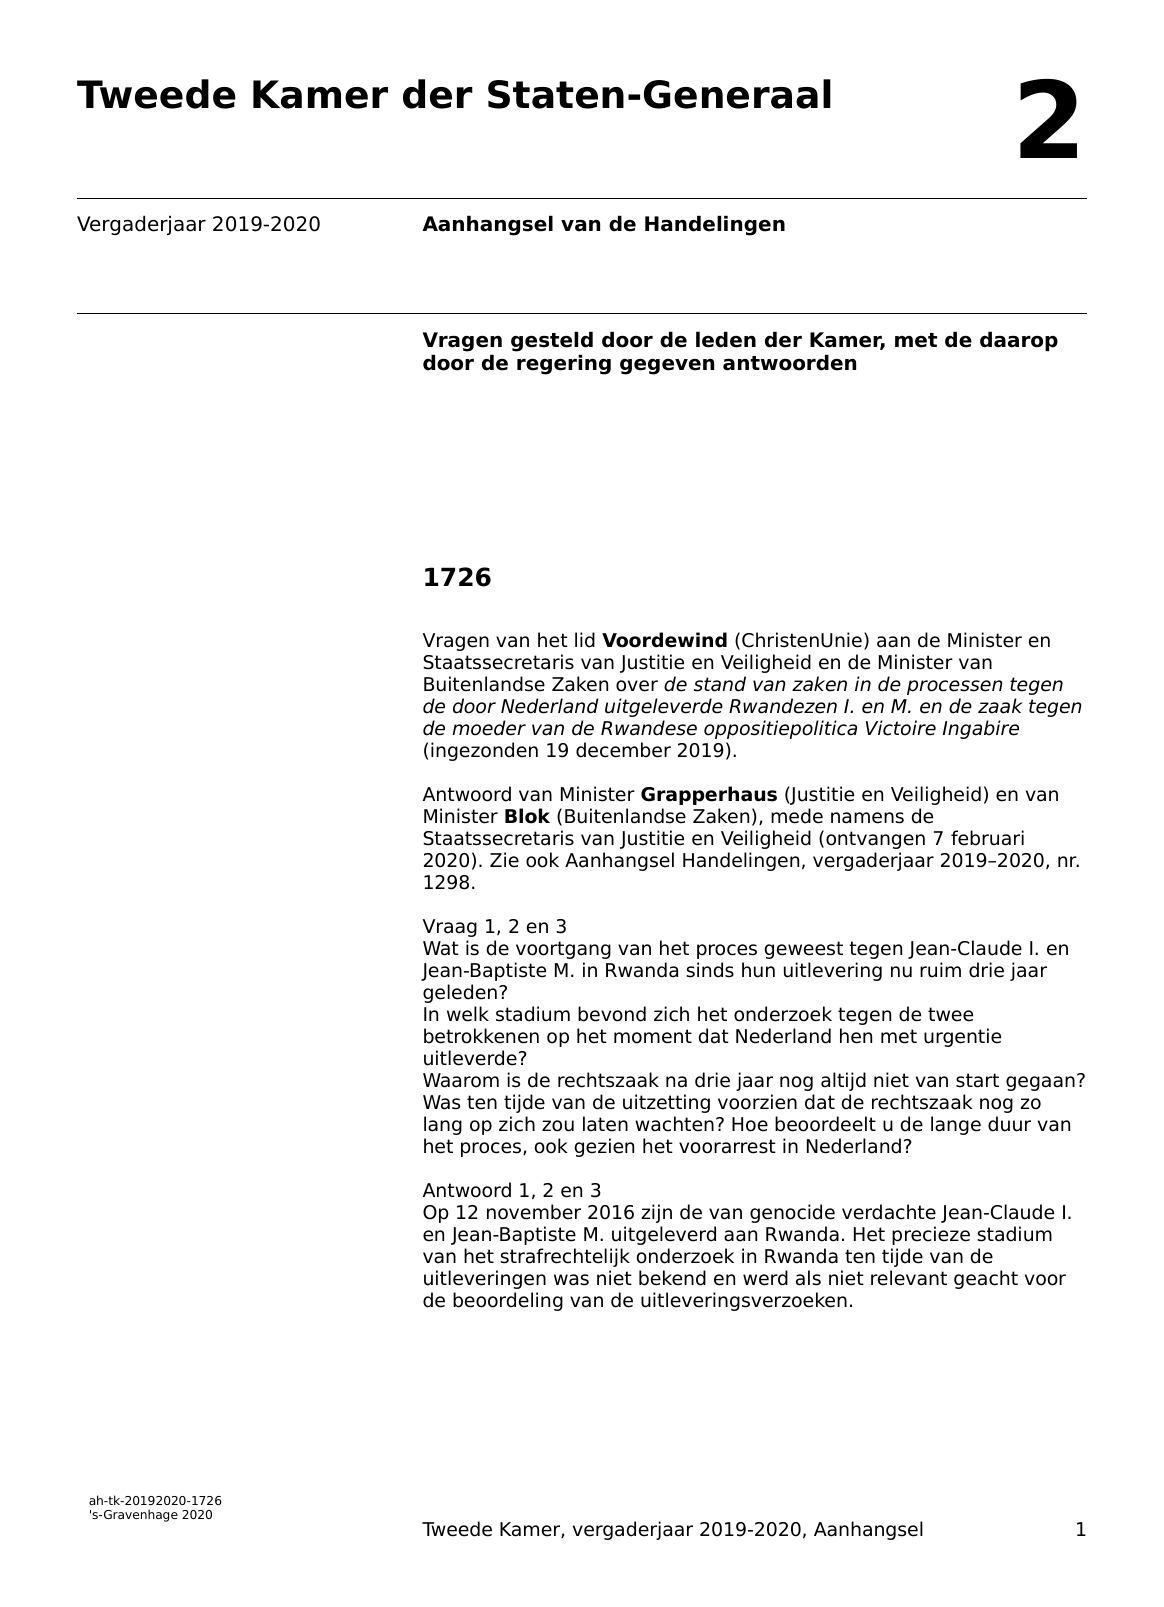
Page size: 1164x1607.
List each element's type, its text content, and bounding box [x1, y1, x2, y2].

text Antwoord 1, 2 en 3 [422, 1180, 1087, 1202]
text Antwoord van Minister Grapperhaus (Justitie en Veiligheid) en van Minister Blok (Buitenlandse Zaken), mede namens de Staatssecretaris van Justitie en Veiligheid (ontvangen 7 februari 2020). Zie ook Aanhangsel Handelingen, vergaderjaar 2019–2020, nr. 1298. [422, 784, 1087, 894]
table_cell Aanhangsel van de Handelingen [422, 199, 1087, 313]
table_cell Vragen gesteld door de leden der Kamer, met de daarop door de regering gegeven antwoorden [422, 314, 1087, 375]
text 's-Gravenhage 2020 [88, 1508, 323, 1522]
table_cell Vergaderjaar 2019-2020 [77, 199, 422, 313]
text Wat is de voortgang van het proces geweest tegen Jean-Claude I. en Jean-Baptiste M. in Rwanda sinds hun uitlevering nu ruim drie jaar geleden? [422, 938, 1087, 1004]
table_cell [77, 314, 422, 375]
text Vragen van het lid Voordewind (ChristenUnie) aan de Minister en Staatssecretaris van Justitie en Veiligheid en de Minister van Buitenlandse Zaken over de stand van zaken in de processen tegen de door Nederland uitgeleverde Rwandezen I. en M. en de zaak tegen de moeder van de Rwandese oppositiepolitica Victoire Ingabire (ingezonden 19 december 2019). [422, 630, 1087, 762]
table_header Tweede Kamer der Staten-Generaal [77, 59, 886, 198]
text 1726 [422, 563, 1087, 592]
text Op 12 november 2016 zijn de van genocide verdachte Jean-Claude I. en Jean-Baptiste M. uitgeleverd aan Rwanda. Het precieze stadium van het strafrechtelijk onderzoek in Rwanda ten tijde van de uitleveringen was niet bekend en werd als niet relevant geacht voor de beoordeling van de uitleveringsverzoeken. [422, 1202, 1087, 1312]
text Vraag 1, 2 en 3 [422, 916, 1087, 938]
text Waarom is de rechtszaak na drie jaar nog altijd niet van start gegaan? Was ten tijde van de uitzetting voorzien dat de rechtszaak nog zo lang op zich zou laten wachten? Hoe beoordeelt u de lange duur van het proces, ook gezien het voorarrest in Nederland? [422, 1070, 1087, 1158]
text ah-tk-20192020-1726 [88, 1494, 323, 1508]
table_header 2 [886, 59, 1087, 198]
text In welk stadium bevond zich het onderzoek tegen de twee betrokkenen op het moment dat Nederland hen met urgentie uitleverde? [422, 1004, 1087, 1070]
